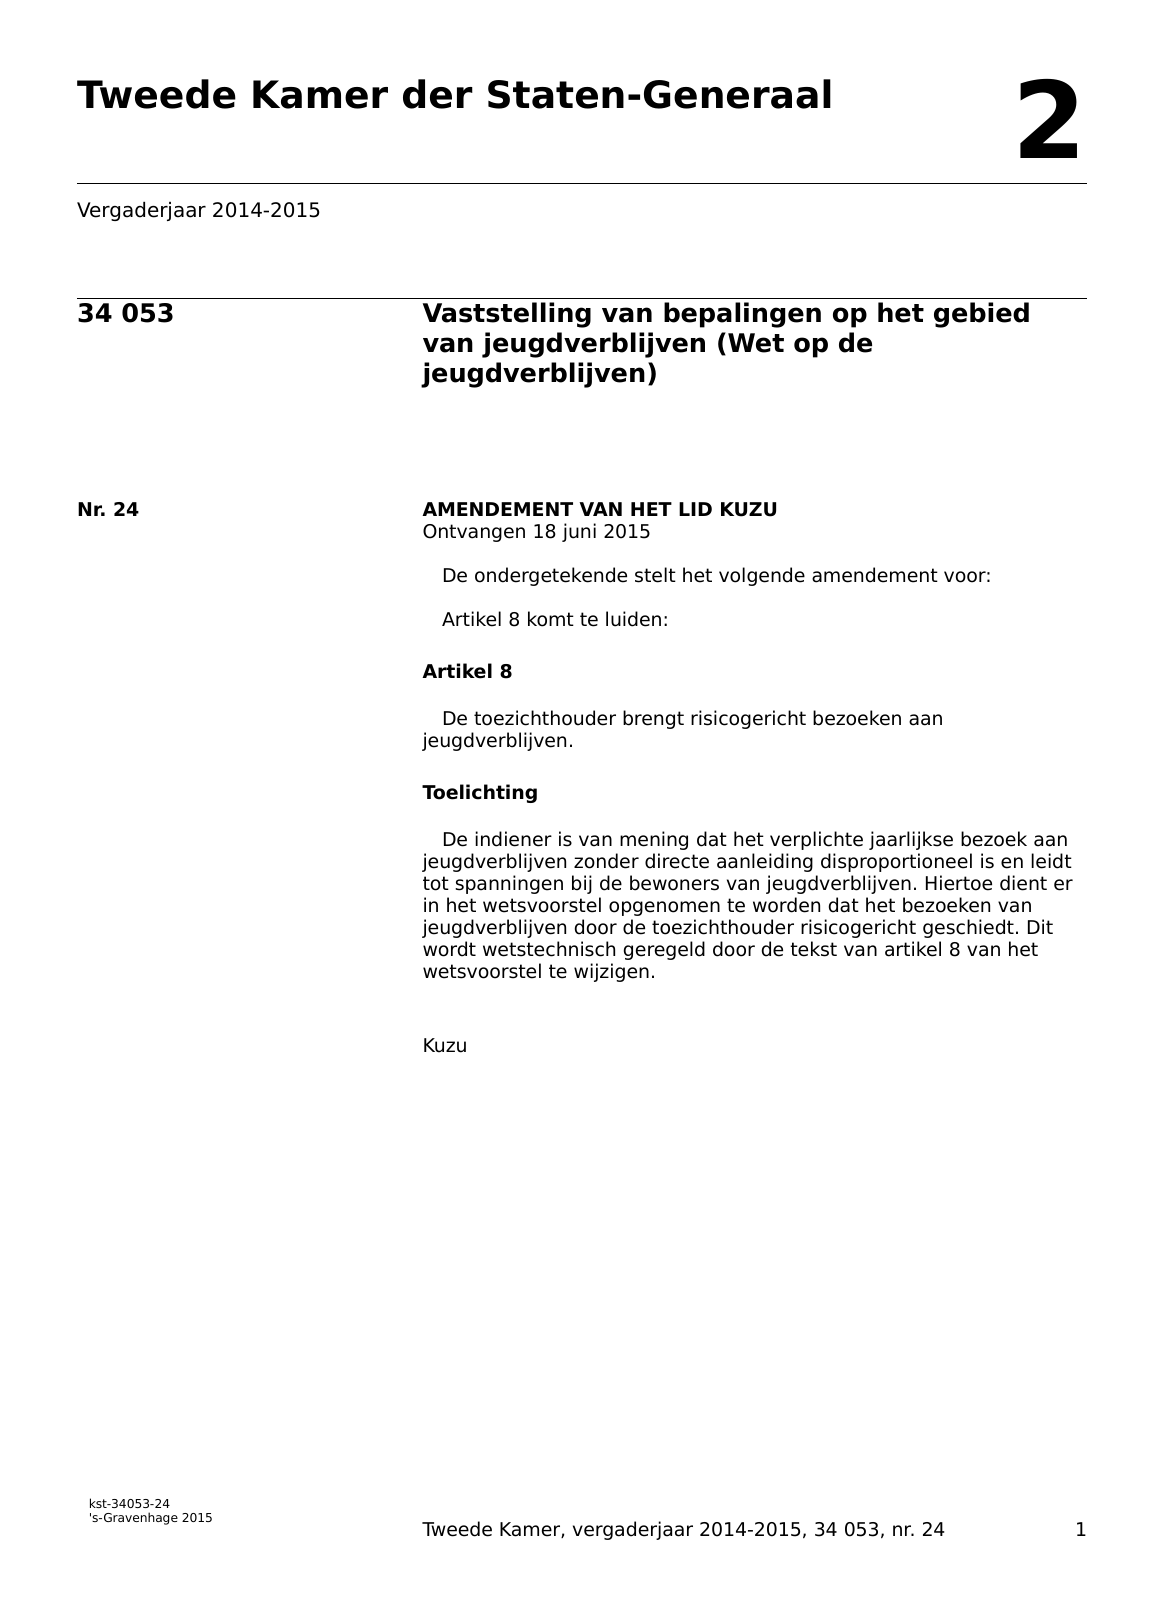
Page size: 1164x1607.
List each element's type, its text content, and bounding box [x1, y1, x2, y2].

text Artikel 8 komt te luiden: [422, 609, 1087, 631]
text kst-34053-24 [88, 1497, 323, 1511]
text 's-Gravenhage 2015 [88, 1511, 323, 1525]
text Ontvangen 18 juni 2015 [422, 521, 1087, 543]
text De toezichthouder brengt risicogericht bezoeken aan jeugdverblijven. [422, 708, 1087, 752]
table_header Tweede Kamer der Staten-Generaal [77, 59, 886, 183]
subtitle Toelichting [422, 782, 1087, 804]
table_header 2 [886, 59, 1087, 183]
text Kuzu [422, 1013, 1087, 1057]
text De indiener is van mening dat het verplichte jaarlijkse bezoek aan jeugdverblijven zonder directe aanleiding disproportioneel is en leidt tot spanningen bij de bewoners van jeugdverblijven. Hiertoe dient er in het wetsvoorstel opgenomen te worden dat het bezoeken van jeugdverblijven door de toezichthouder risicogericht geschiedt. Dit wordt wetstechnisch geregeld door de tekst van artikel 8 van het wetsvoorstel te wijzigen. [422, 829, 1087, 983]
text De ondergetekende stelt het volgende amendement voor: [422, 565, 1087, 587]
subtitle Artikel 8 [422, 661, 1087, 683]
subtitle Nr. 24 AMENDEMENT VAN HET LID KUZU [77, 499, 1087, 521]
subtitle 34 053 Vaststelling van bepalingen op het gebied van jeugdverblijven (Wet op de jeugdverblijven) [77, 299, 1087, 388]
table_cell Vergaderjaar 2014-2015 [77, 184, 1087, 298]
